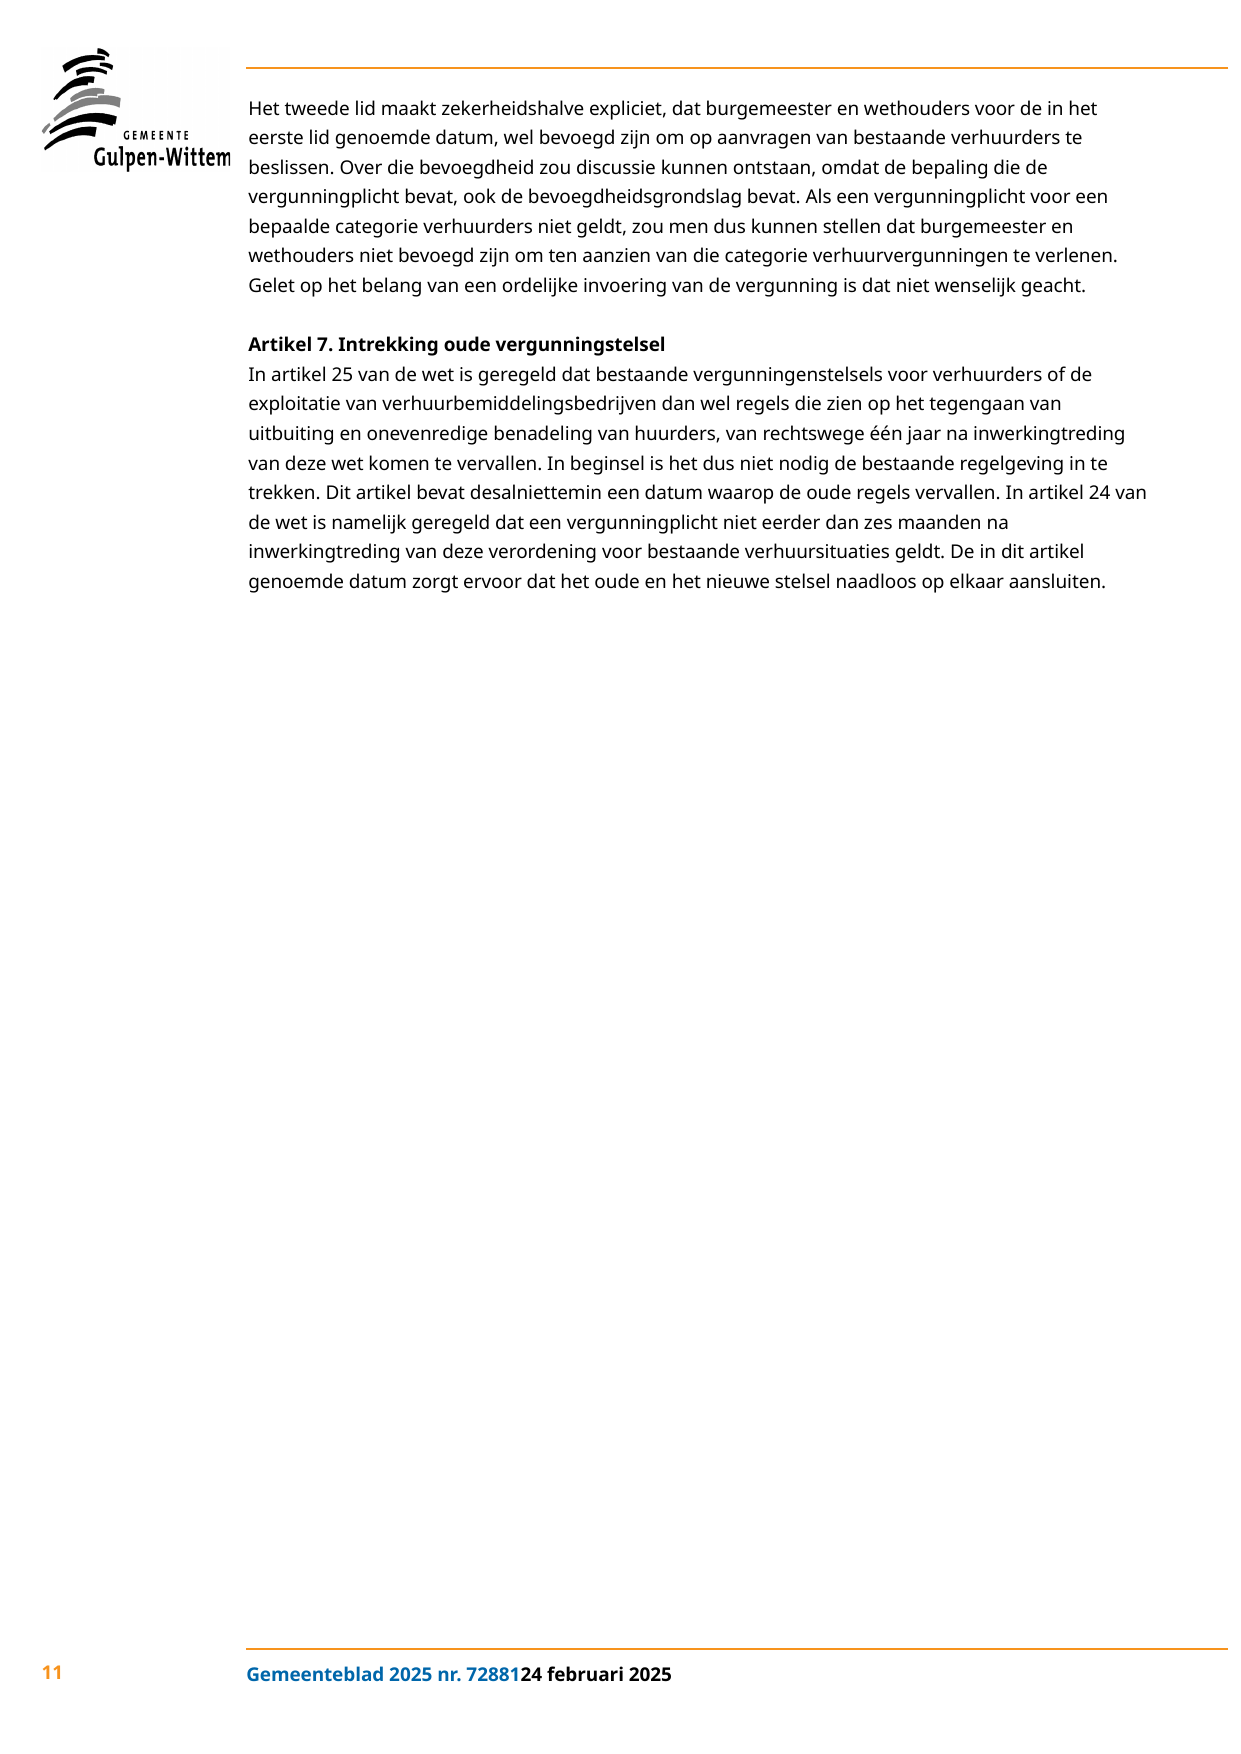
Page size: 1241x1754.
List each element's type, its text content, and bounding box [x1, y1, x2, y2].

picture [41, 47, 231, 172]
text Artikel 7. Intrekking oude vergunningstelsel [248, 331, 1152, 357]
text Het tweede lid maakt zekerheidshalve expliciet, dat burgemeester en wethouders voor de in het eerste lid genoemde datum, wel bevoegd zijn om op aanvragen van bestaande verhuurders te beslissen. Over die bevoegdheid zou discussie kunnen ontstaan, omdat de bepaling die de vergunningplicht bevat, ook de bevoegdheidsgrondslag bevat. Als een vergunningplicht voor een bepaalde categorie verhuurders niet geldt, zou men dus kunnen stellen dat burgemeester en wethouders niet bevoegd zijn om ten aanzien van die categorie verhuurvergunningen te verlenen. Gelet op het belang van een ordelijke invoering van de vergunning is dat niet wenselijk geacht. [248, 95, 1152, 298]
text In artikel 25 van de wet is geregeld dat bestaande vergunningenstelsels voor verhuurders of de exploitatie van verhuurbemiddelingsbedrijven dan wel regels die zien op het tegengaan van uitbuiting en onevenredige benadeling van huurders, van rechtswege één jaar na inwerkingtreding van deze wet komen te vervallen. In beginsel is het dus niet nodig de bestaande regelgeving in te trekken. Dit artikel bevat desalniettemin een datum waarop de oude regels vervallen. In artikel 24 van de wet is namelijk geregeld dat een vergunningplicht niet eerder dan zes maanden na inwerkingtreding van deze verordening voor bestaande verhuursituaties geldt. De in dit artikel genoemde datum zorgt ervoor dat het oude en het nieuwe stelsel naadloos op elkaar aansluiten. [248, 361, 1152, 594]
